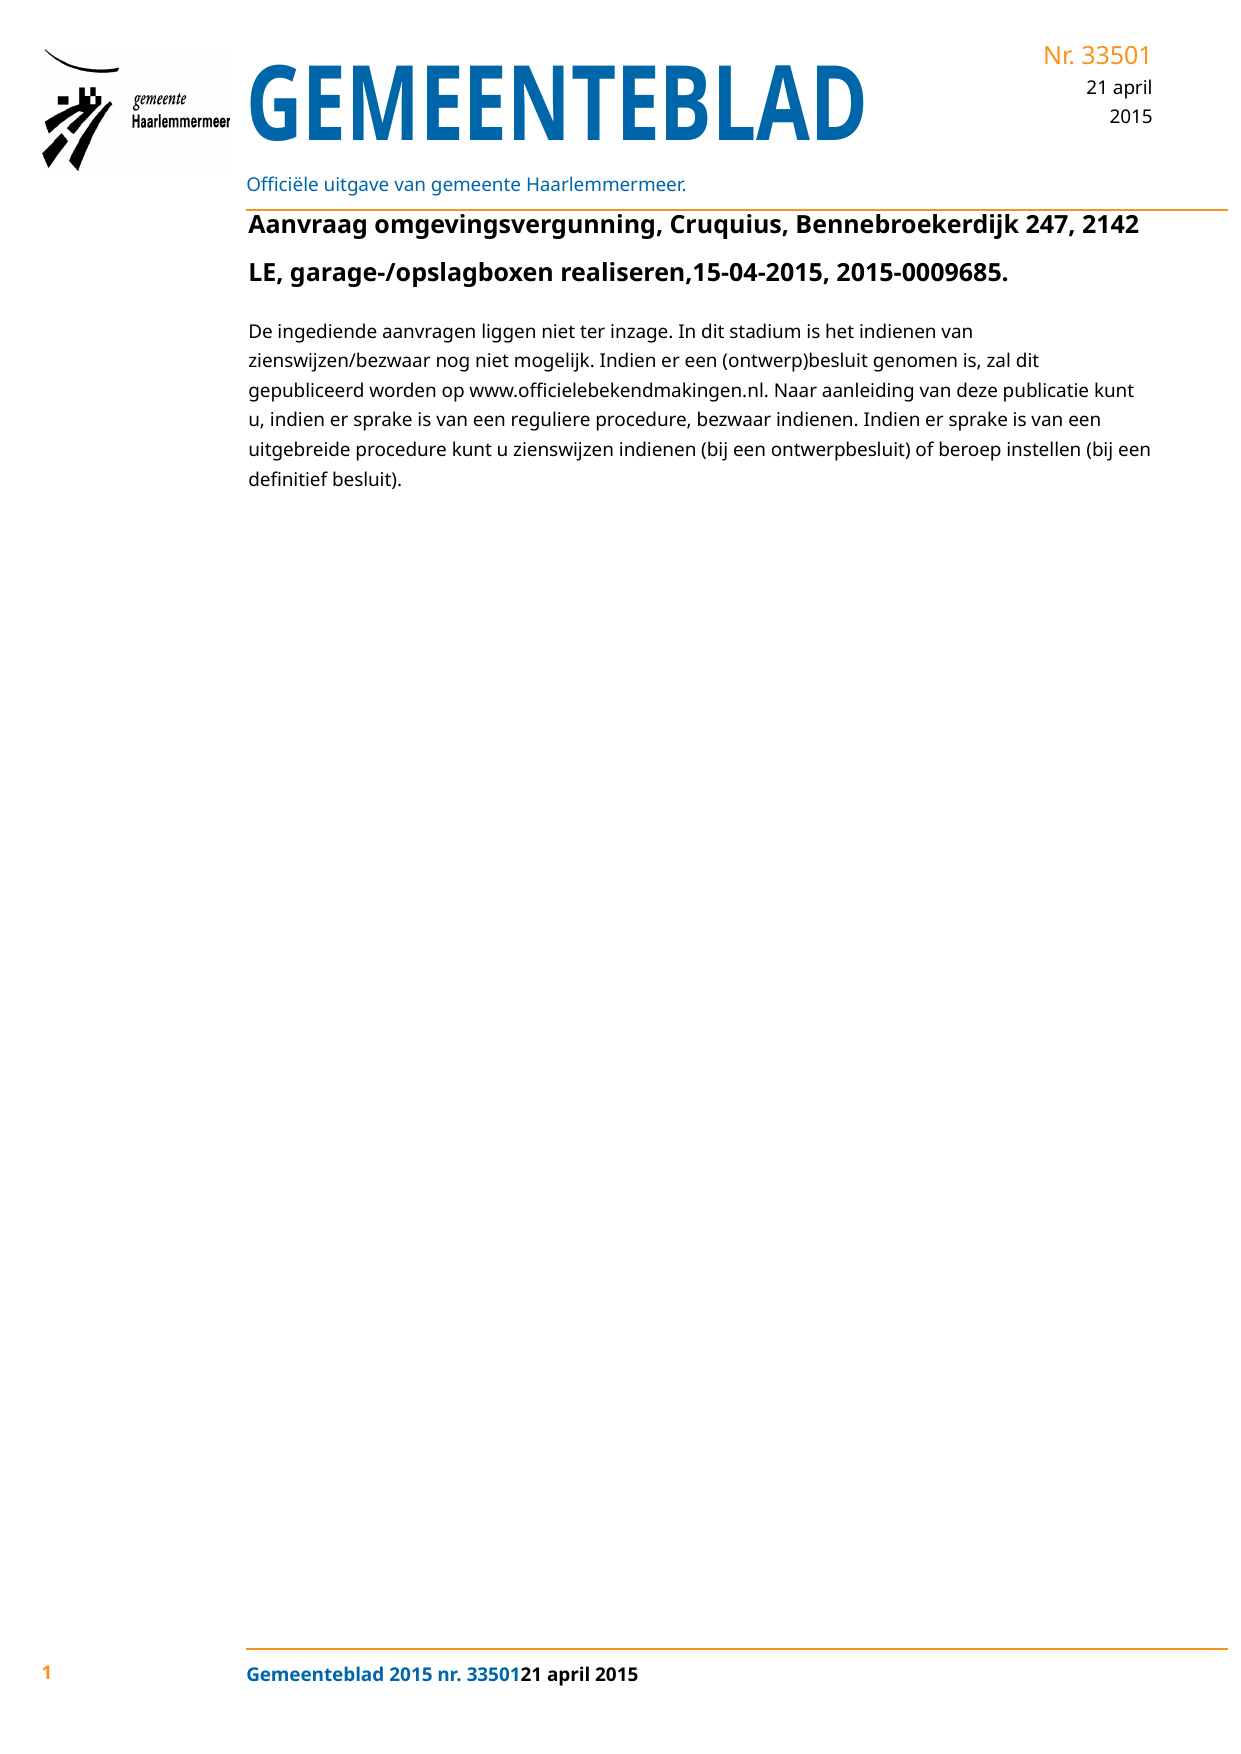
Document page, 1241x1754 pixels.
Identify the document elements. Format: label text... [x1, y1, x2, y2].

text Aanvraag omgevingsvergunning, Cruquius, Bennebroekerdijk 247, 2142 LE, garage-/opslagboxen realiseren,15-04-2015, 2015-0009685. [248, 211, 1152, 288]
picture [41, 47, 231, 172]
text De ingediende aanvragen liggen niet ter inzage. In dit stadium is het indienen van zienswijzen/bezwaar nog niet mogelijk. Indien er een (ontwerp)besluit genomen is, zal dit gepubliceerd worden op www.officielebekendmakingen.nl. Naar aanleiding van deze publicatie kunt u, indien er sprake is van een reguliere procedure, bezwaar indienen. Indien er sprake is van een uitgebreide procedure kunt u zienswijzen indienen (bij een ontwerpbesluit) of beroep instellen (bij een definitief besluit). [248, 318, 1152, 492]
